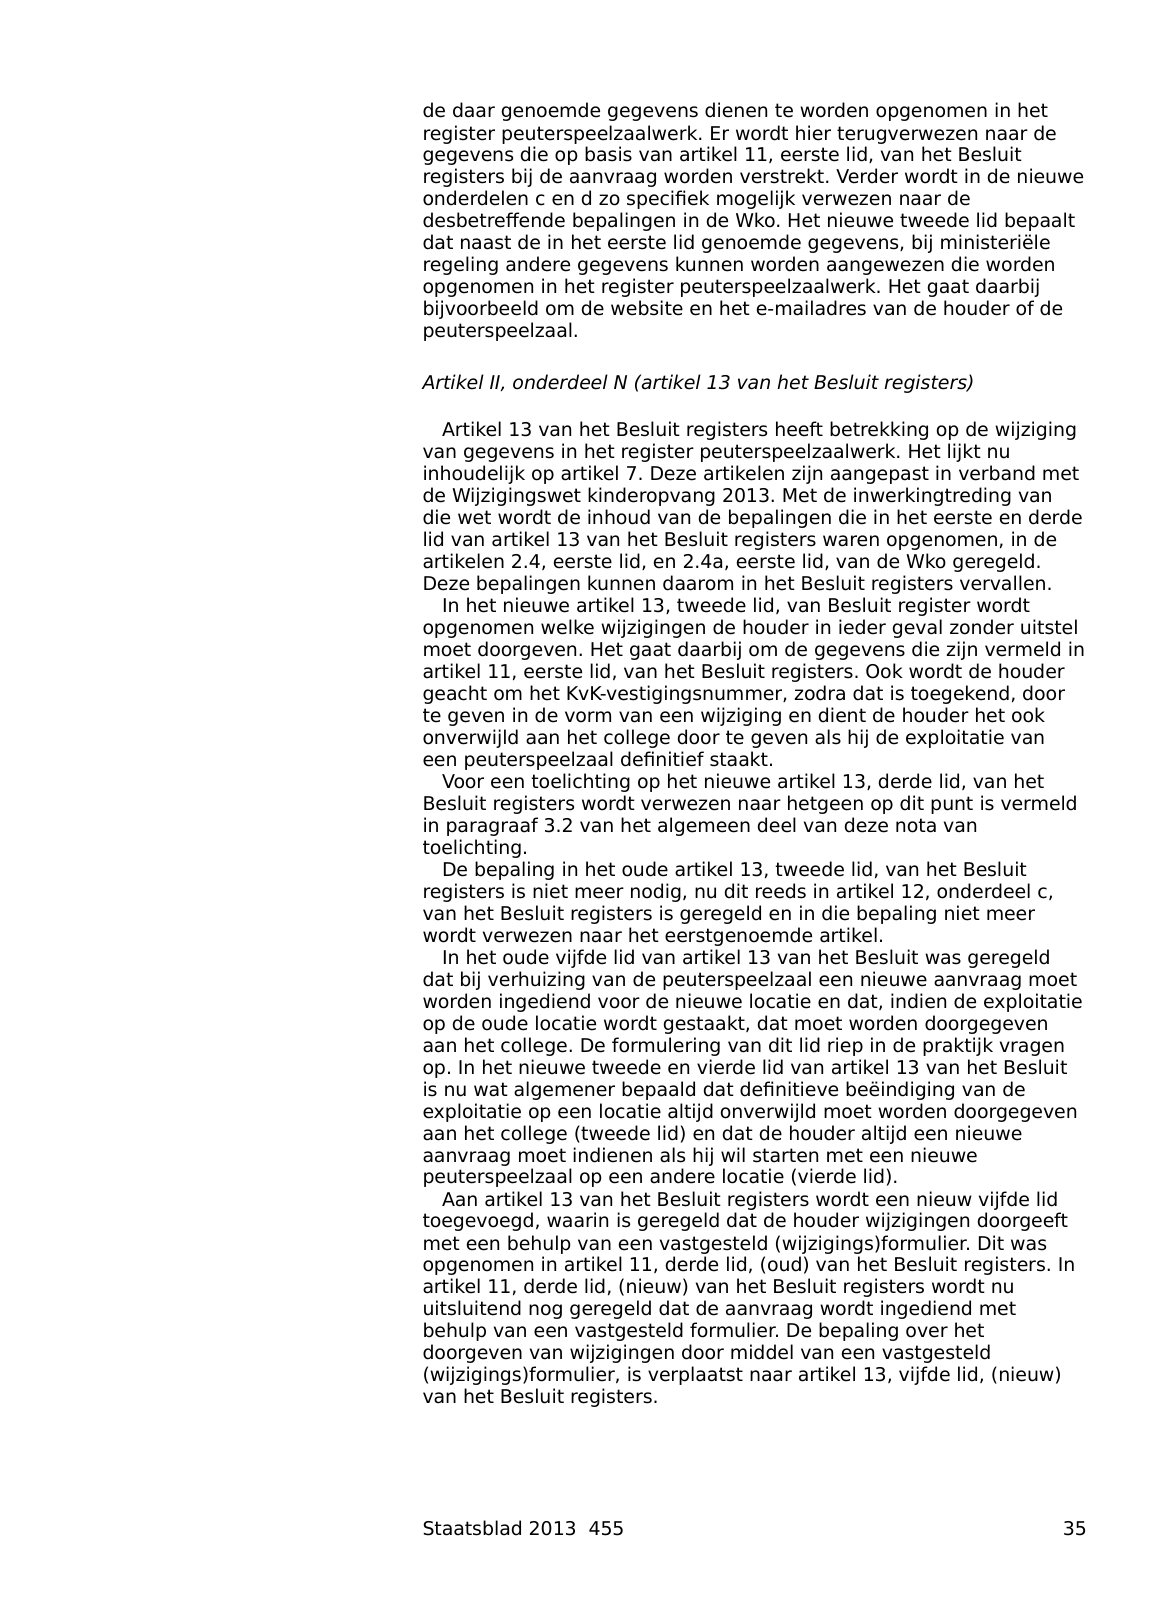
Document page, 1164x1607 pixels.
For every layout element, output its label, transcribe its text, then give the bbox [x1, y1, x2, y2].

text de daar genoemde gegevens dienen te worden opgenomen in het register peuterspeelzaalwerk. Er wordt hier terugverwezen naar de gegevens die op basis van artikel 11, eerste lid, van het Besluit registers bij de aanvraag worden verstrekt. Verder wordt in de nieuwe onderdelen c en d zo specifiek mogelijk verwezen naar de desbetreffende bepalingen in de Wko. Het nieuwe tweede lid bepaalt dat naast de in het eerste lid genoemde gegevens, bij ministeriële regeling andere gegevens kunnen worden aangewezen die worden opgenomen in het register peuterspeelzaalwerk. Het gaat daarbij bijvoorbeeld om de website en het e-mailadres van de houder of de peuterspeelzaal. [422, 100, 1087, 342]
text In het nieuwe artikel 13, tweede lid, van Besluit register wordt opgenomen welke wijzigingen de houder in ieder geval zonder uitstel moet doorgeven. Het gaat daarbij om de gegevens die zijn vermeld in artikel 11, eerste lid, van het Besluit registers. Ook wordt de houder geacht om het KvK-vestigingsnummer, zodra dat is toegekend, door te geven in de vorm van een wijziging en dient de houder het ook onverwijld aan het college door te geven als hij de exploitatie van een peuterspeelzaal definitief staakt. [422, 595, 1087, 771]
text In het oude vijfde lid van artikel 13 van het Besluit was geregeld dat bij verhuizing van de peuterspeelzaal een nieuwe aanvraag moet worden ingediend voor de nieuwe locatie en dat, indien de exploitatie op de oude locatie wordt gestaakt, dat moet worden doorgegeven aan het college. De formulering van dit lid riep in de praktijk vragen op. In het nieuwe tweede en vierde lid van artikel 13 van het Besluit is nu wat algemener bepaald dat definitieve beëindiging van de exploitatie op een locatie altijd onverwijld moet worden doorgegeven aan het college (tweede lid) en dat de houder altijd een nieuwe aanvraag moet indienen als hij wil starten met een nieuwe peuterspeelzaal op een andere locatie (vierde lid). [422, 947, 1087, 1188]
text Voor een toelichting op het nieuwe artikel 13, derde lid, van het Besluit registers wordt verwezen naar hetgeen op dit punt is vermeld in paragraaf 3.2 van het algemeen deel van deze nota van toelichting. [422, 771, 1087, 859]
text Aan artikel 13 van het Besluit registers wordt een nieuw vijfde lid toegevoegd, waarin is geregeld dat de houder wijzigingen doorgeeft met een behulp van een vastgesteld (wijzigings)formulier. Dit was opgenomen in artikel 11, derde lid, (oud) van het Besluit registers. In artikel 11, derde lid, (nieuw) van het Besluit registers wordt nu uitsluitend nog geregeld dat de aanvraag wordt ingediend met behulp van een vastgesteld formulier. De bepaling over het doorgeven van wijzigingen door middel van een vastgesteld (wijzigings)formulier, is verplaatst naar artikel 13, vijfde lid, (nieuw) van het Besluit registers. [422, 1188, 1087, 1408]
text Artikel 13 van het Besluit registers heeft betrekking op de wijziging van gegevens in het register peuterspeelzaalwerk. Het lijkt nu inhoudelijk op artikel 7. Deze artikelen zijn aangepast in verband met de Wijzigingswet kinderopvang 2013. Met de inwerkingtreding van die wet wordt de inhoud van de bepalingen die in het eerste en derde lid van artikel 13 van het Besluit registers waren opgenomen, in de artikelen 2.4, eerste lid, en 2.4a, eerste lid, van de Wko geregeld. Deze bepalingen kunnen daarom in het Besluit registers vervallen. [422, 419, 1087, 595]
subtitle Artikel II, onderdeel N (artikel 13 van het Besluit registers) [422, 372, 1087, 394]
text De bepaling in het oude artikel 13, tweede lid, van het Besluit registers is niet meer nodig, nu dit reeds in artikel 12, onderdeel c, van het Besluit registers is geregeld en in die bepaling niet meer wordt verwezen naar het eerstgenoemde artikel. [422, 859, 1087, 947]
